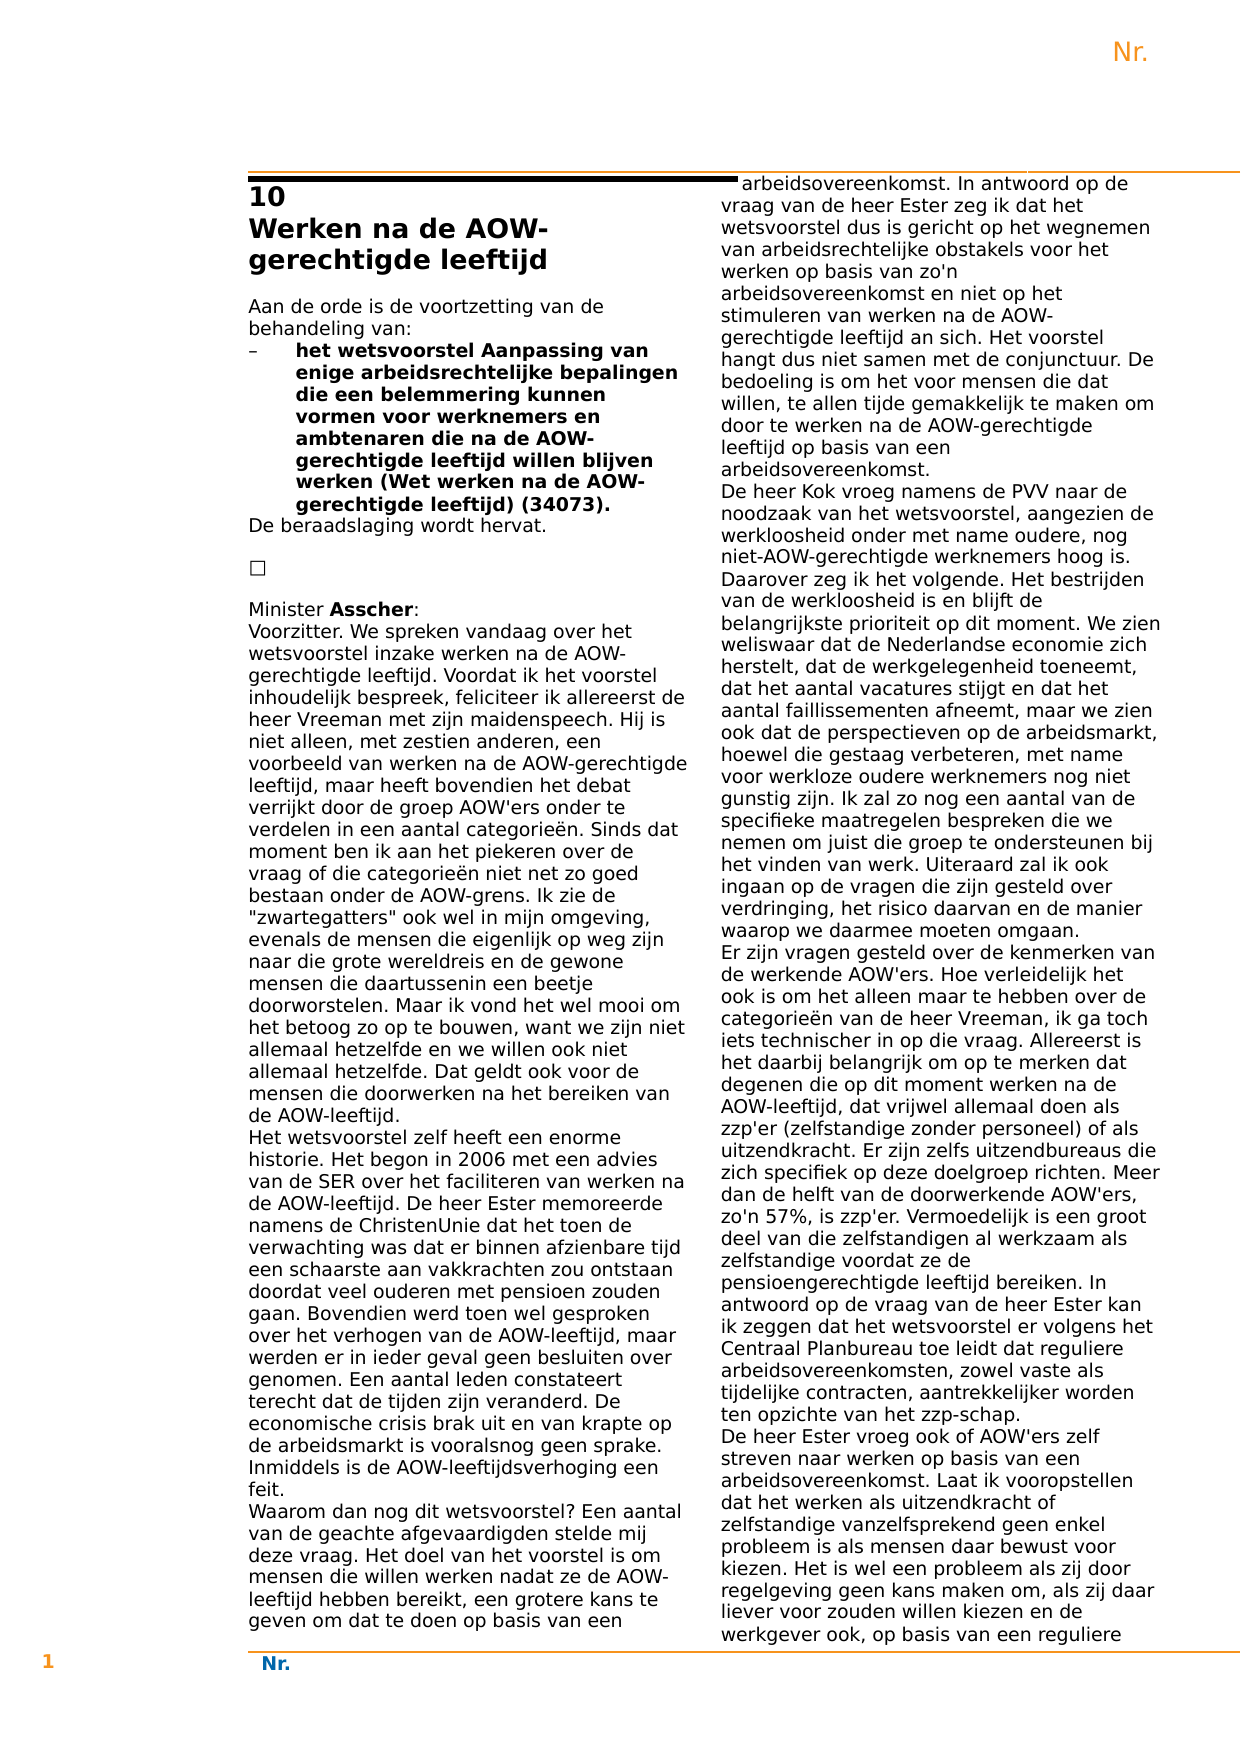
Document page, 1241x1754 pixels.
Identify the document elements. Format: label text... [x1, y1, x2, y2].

text Het wetsvoorstel zelf heeft een enorme historie. Het begon in 2006 met een advies van de SER over het faciliteren van werken na de AOW-leeftijd. De heer Ester memoreerde namens de ChristenUnie dat het toen de verwachting was dat er binnen afzienbare tijd een schaarste aan vakkrachten zou ontstaan doordat veel ouderen met pensioen zouden gaan. Bovendien werd toen wel gesproken over het verhogen van de AOW-leeftijd, maar werden er in ieder geval geen besluiten over genomen. Een aantal leden constateert terecht dat de tijden zijn veranderd. De economische crisis brak uit en van krapte op de arbeidsmarkt is vooralsnog geen sprake. Inmiddels is de AOW-leeftijdsverhoging een feit. [248, 1127, 691, 1501]
text Minister Asscher: [248, 599, 691, 621]
list het wetsvoorstel Aanpassing van enige arbeidsrechtelijke bepalingen die een belemmering kunnen vormen voor werknemers en ambtenaren die na de AOW-gerechtigde leeftijd willen blijven werken (Wet werken na de AOW-gerechtigde leeftijd) (34073). [248, 339, 691, 515]
text De beraadslaging wordt hervat. [248, 515, 691, 537]
text De heer Kok vroeg namens de PVV naar de noodzaak van het wetsvoorstel, aangezien de werkloosheid onder met name oudere, nog niet-AOW-gerechtigde werknemers hoog is. Daarover zeg ik het volgende. Het bestrijden van de werkloosheid is en blijft de belangrijkste prioriteit op dit moment. We zien weliswaar dat de Nederlandse economie zich herstelt, dat de werkgelegenheid toeneemt, dat het aantal vacatures stijgt en dat het aantal faillissementen afneemt, maar we zien ook dat de perspectieven op de arbeidsmarkt, hoewel die gestaag verbeteren, met name voor werkloze oudere werknemers nog niet gunstig zijn. Ik zal zo nog een aantal van de specifieke maatregelen bespreken die we nemen om juist die groep te ondersteunen bij het vinden van werk. Uiteraard zal ik ook ingaan op de vragen die zijn gesteld over verdringing, het risico daarvan en de manier waarop we daarmee moeten omgaan. [721, 481, 1163, 942]
text Waarom dan nog dit wetsvoorstel? Een aantal van de geachte afgevaardigden stelde mij deze vraag. Het doel van het voorstel is om mensen die willen werken nadat ze de AOW-leeftijd hebben bereikt, een grotere kans te geven om dat te doen op basis van een [248, 1501, 691, 1632]
text De heer Ester vroeg ook of AOW'ers zelf streven naar werken op basis van een arbeidsovereenkomst. Laat ik vooropstellen dat het werken als uitzendkracht of zelfstandige vanzelfsprekend geen enkel probleem is als mensen daar bewust voor kiezen. Het is wel een probleem als zij door regelgeving geen kans maken om, als zij daar liever voor zouden willen kiezen en de werkgever ook, op basis van een reguliere [721, 1426, 1163, 1645]
text ⬜ [248, 557, 691, 579]
text Voorzitter. We spreken vandaag over het wetsvoorstel inzake werken na de AOW-gerechtigde leeftijd. Voordat ik het voorstel inhoudelijk bespreek, feliciteer ik allereerst de heer Vreeman met zijn maidenspeech. Hij is niet alleen, met zestien anderen, een voorbeeld van werken na de AOW-gerechtigde leeftijd, maar heeft bovendien het debat verrijkt door de groep AOW'ers onder te verdelen in een aantal categorieën. Sinds dat moment ben ik aan het piekeren over de vraag of die categorieën niet net zo goed bestaan onder de AOW-grens. Ik zie de "zwartegatters" ook wel in mijn omgeving, evenals de mensen die eigenlijk op weg zijn naar die grote wereldreis en de gewone mensen die daartussenin een beetje doorworstelen. Maar ik vond het wel mooi om het betoog zo op te bouwen, want we zijn niet allemaal hetzelfde en we willen ook niet allemaal hetzelfde. Dat geldt ook voor de mensen die doorwerken na het bereiken van de AOW-leeftijd. [248, 621, 691, 1127]
text Aan de orde is de voortzetting van de behandeling van: [248, 296, 691, 339]
text Er zijn vragen gesteld over de kenmerken van de werkende AOW'ers. Hoe verleidelijk het ook is om het alleen maar te hebben over de categorieën van de heer Vreeman, ik ga toch iets technischer in op die vraag. Allereerst is het daarbij belangrijk om op te merken dat degenen die op dit moment werken na de AOW-leeftijd, dat vrijwel allemaal doen als zzp'er (zelfstandige zonder personeel) of als uitzendkracht. Er zijn zelfs uitzendbureaus die zich specifiek op deze doelgroep richten. Meer dan de helft van de doorwerkende AOW'ers, zo'n 57%, is zzp'er. Vermoedelijk is een groot deel van die zelfstandigen al werkzaam als zelfstandige voordat ze de pensioengerechtigde leeftijd bereiken. In antwoord op de vraag van de heer Ester kan ik zeggen dat het wetsvoorstel er volgens het Centraal Planbureau toe leidt dat reguliere arbeidsovereenkomsten, zowel vaste als tijdelijke contracten, aantrekkelijker worden ten opzichte van het zzp-schap. [721, 942, 1163, 1426]
text arbeidsovereenkomst. In antwoord op de vraag van de heer Ester zeg ik dat het wetsvoorstel dus is gericht op het wegnemen van arbeidsrechtelijke obstakels voor het werken op basis van zo'n arbeidsovereenkomst en niet op het stimuleren van werken na de AOW-gerechtigde leeftijd an sich. Het voorstel hangt dus niet samen met de conjunctuur. De bedoeling is om het voor mensen die dat willen, te allen tijde gemakkelijk te maken om door te werken na de AOW-gerechtigde leeftijd op basis van een arbeidsovereenkomst. [721, 173, 1163, 481]
title 10 Werken na de AOW-gerechtigde leeftijd [248, 182, 691, 276]
